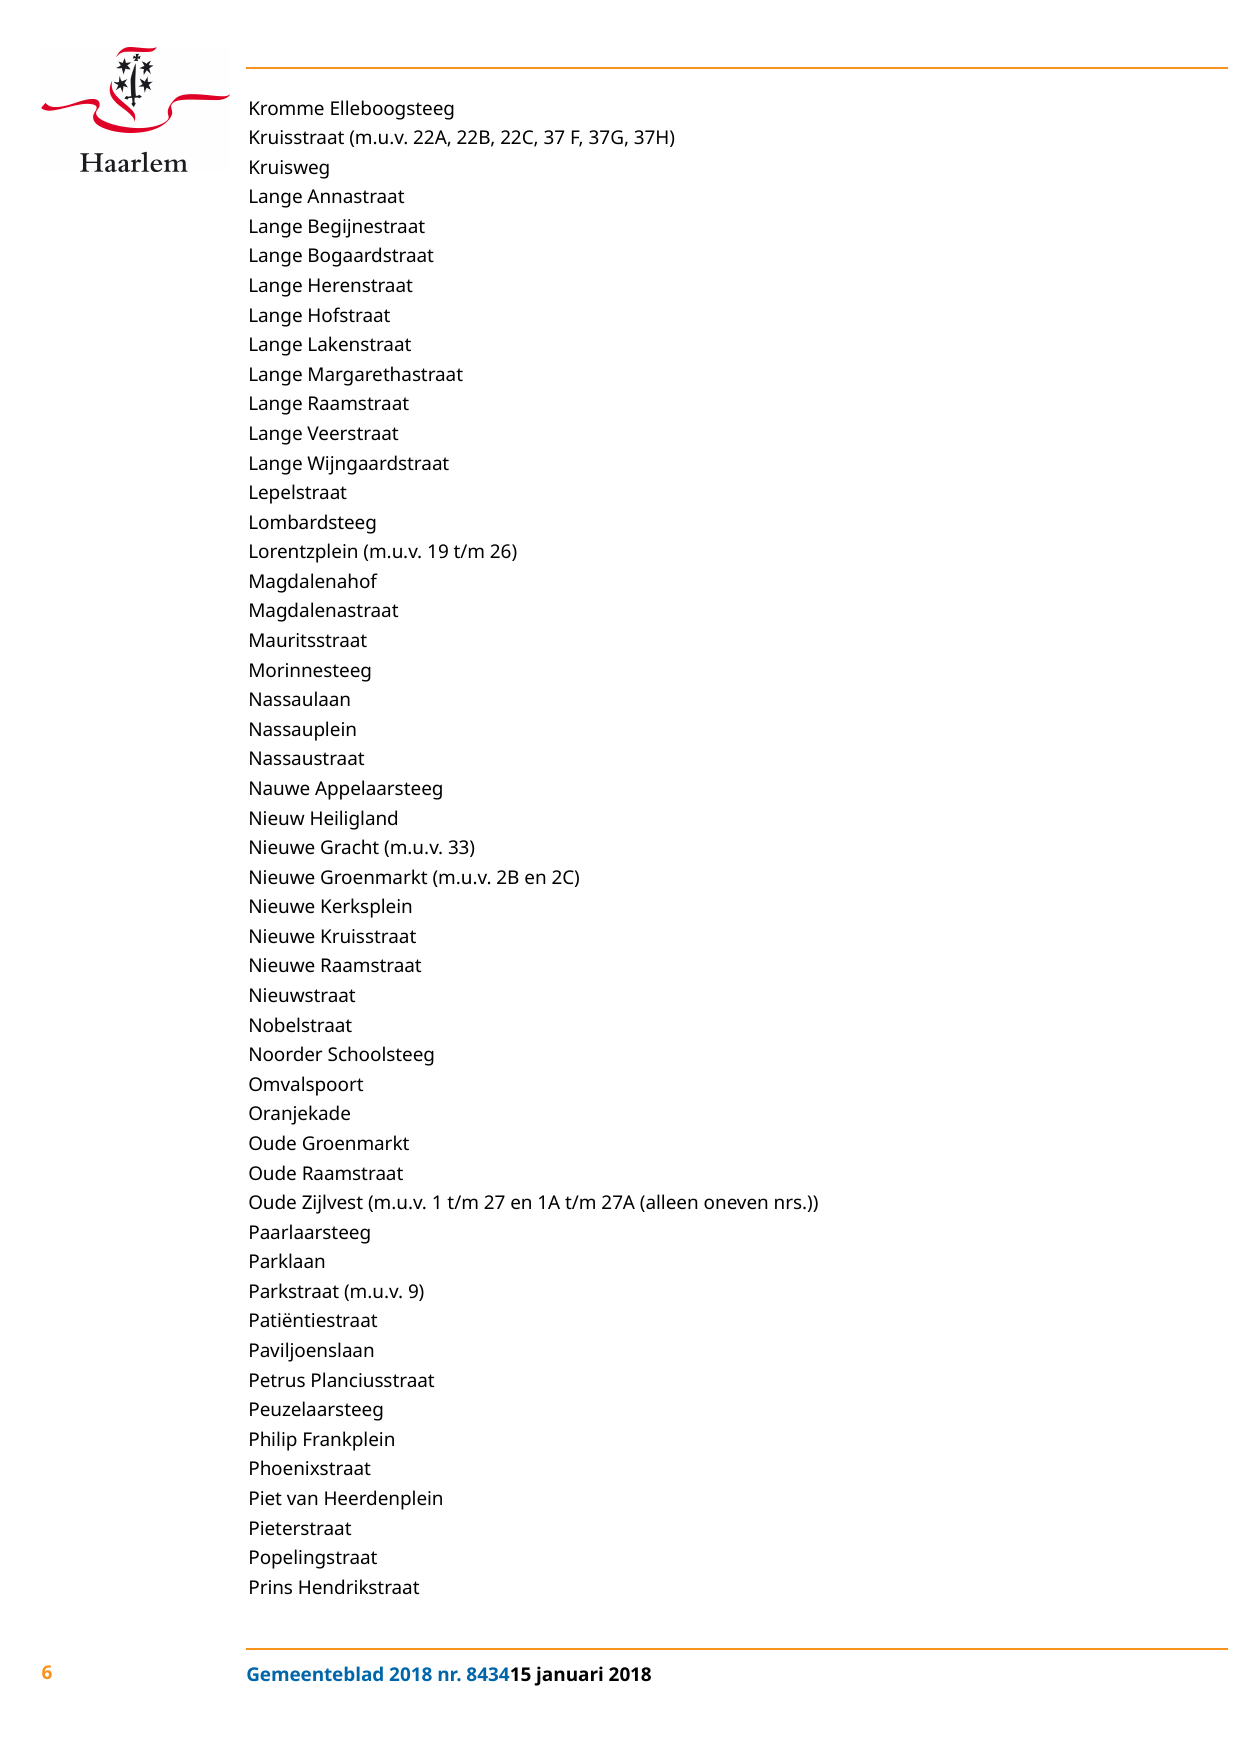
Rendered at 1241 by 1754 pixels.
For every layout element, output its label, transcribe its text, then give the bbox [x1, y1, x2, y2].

text Magdalenastraat [248, 598, 1152, 623]
text Philip Frankplein [248, 1426, 1152, 1452]
text Parkstraat (m.u.v. 9) [248, 1278, 1152, 1304]
text Lange Bogaardstraat [248, 243, 1152, 268]
text Lombardsteeg [248, 509, 1152, 535]
text Kruisstraat (m.u.v. 22A, 22B, 22C, 37 F, 37G, 37H) [248, 124, 1152, 150]
picture [41, 47, 231, 172]
text Nauwe Appelaarsteeg [248, 775, 1152, 801]
text Paviljoenslaan [248, 1337, 1152, 1363]
text Nieuwe Kerksplein [248, 893, 1152, 919]
text Patiëntiestraat [248, 1308, 1152, 1333]
text Magdalenahof [248, 568, 1152, 594]
text Lorentzplein (m.u.v. 19 t/m 26) [248, 538, 1152, 564]
text Lange Lakenstraat [248, 331, 1152, 357]
text Omvalspoort [248, 1071, 1152, 1097]
text Oude Raamstraat [248, 1160, 1152, 1186]
text Oude Zijlvest (m.u.v. 1 t/m 27 en 1A t/m 27A (alleen oneven nrs.)) [248, 1189, 1152, 1215]
text Prins Hendrikstraat [248, 1574, 1152, 1600]
text Peuzelaarsteeg [248, 1396, 1152, 1422]
text Nieuw Heiligland [248, 805, 1152, 831]
text Nassaulaan [248, 686, 1152, 712]
text Lange Annastraat [248, 183, 1152, 209]
text Nieuwe Groenmarkt (m.u.v. 2B en 2C) [248, 864, 1152, 890]
text Nassaustraat [248, 746, 1152, 771]
text Piet van Heerdenplein [248, 1485, 1152, 1511]
text Nieuwe Raamstraat [248, 953, 1152, 978]
text Noorder Schoolsteeg [248, 1041, 1152, 1067]
text Nieuwe Kruisstraat [248, 923, 1152, 949]
text Nieuwe Gracht (m.u.v. 33) [248, 834, 1152, 860]
text Nobelstraat [248, 1012, 1152, 1038]
text Lange Veerstraat [248, 420, 1152, 446]
text Lange Begijnestraat [248, 213, 1152, 239]
text Popelingstraat [248, 1544, 1152, 1570]
text Nieuwstraat [248, 982, 1152, 1008]
text Lepelstraat [248, 479, 1152, 505]
text Lange Raamstraat [248, 391, 1152, 416]
text Oude Groenmarkt [248, 1130, 1152, 1156]
text Mauritsstraat [248, 627, 1152, 653]
text Lange Hofstraat [248, 302, 1152, 328]
text Parklaan [248, 1248, 1152, 1274]
text Petrus Planciusstraat [248, 1367, 1152, 1393]
text Pieterstraat [248, 1515, 1152, 1541]
text Phoenixstraat [248, 1456, 1152, 1481]
text Kromme Elleboogsteeg [248, 95, 1152, 121]
text Lange Herenstraat [248, 272, 1152, 298]
text Kruisweg [248, 154, 1152, 180]
text Paarlaarsteeg [248, 1219, 1152, 1245]
text Oranjekade [248, 1101, 1152, 1126]
text Lange Margarethastraat [248, 361, 1152, 387]
text Morinnesteeg [248, 657, 1152, 683]
text Nassauplein [248, 716, 1152, 742]
text Lange Wijngaardstraat [248, 450, 1152, 476]
